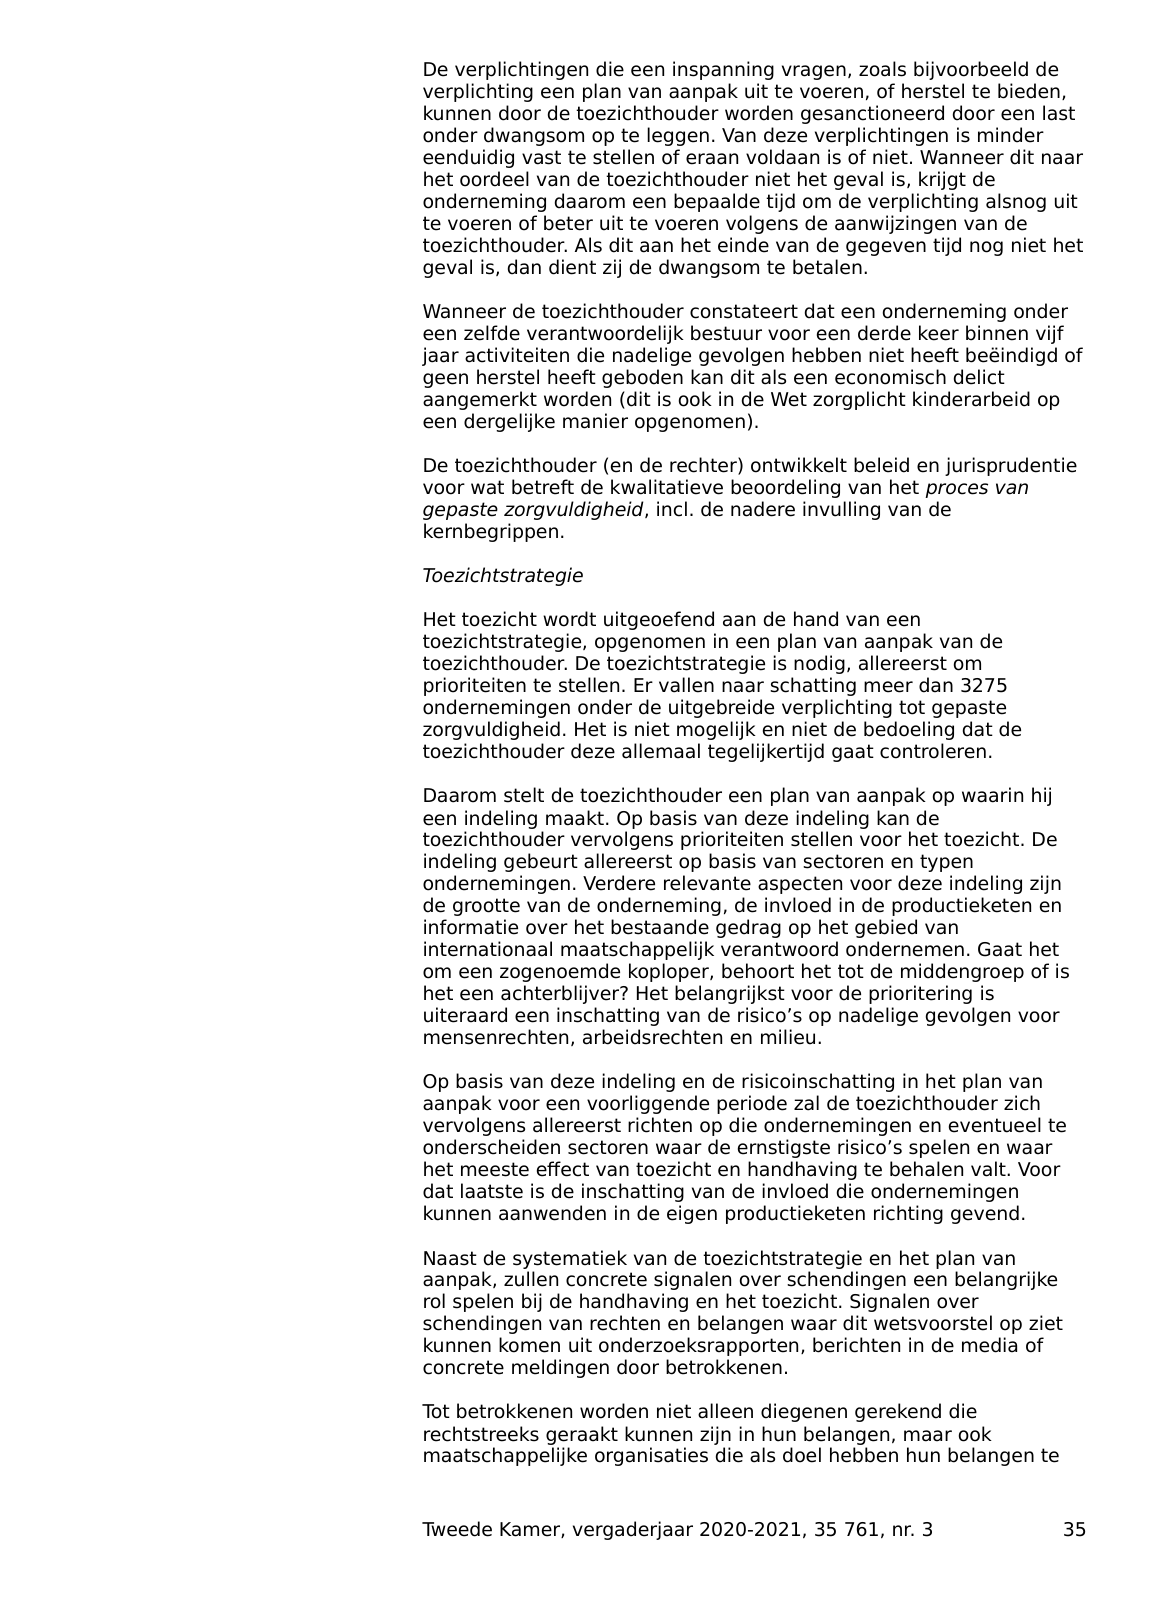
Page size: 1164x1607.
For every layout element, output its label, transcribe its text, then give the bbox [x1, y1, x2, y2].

subtitle Toezichtstrategie [422, 565, 1087, 587]
text Wanneer de toezichthouder constateert dat een onderneming onder een zelfde verantwoordelijk bestuur voor een derde keer binnen vijf jaar activiteiten die nadelige gevolgen hebben niet heeft beëindigd of geen herstel heeft geboden kan dit als een economisch delict aangemerkt worden (dit is ook in de Wet zorgplicht kinderarbeid op een dergelijke manier opgenomen). [422, 301, 1087, 433]
text De toezichthouder (en de rechter) ontwikkelt beleid en jurisprudentie voor wat betreft de kwalitatieve beoordeling van het proces van gepaste zorgvuldigheid, incl. de nadere invulling van de kernbegrippen. [422, 455, 1087, 543]
text Op basis van deze indeling en de risicoinschatting in het plan van aanpak voor een voorliggende periode zal de toezichthouder zich vervolgens allereerst richten op die ondernemingen en eventueel te onderscheiden sectoren waar de ernstigste risico’s spelen en waar het meeste effect van toezicht en handhaving te behalen valt. Voor dat laatste is de inschatting van de invloed die ondernemingen kunnen aanwenden in de eigen productieketen richting gevend. [422, 1071, 1087, 1225]
text Naast de systematiek van de toezichtstrategie en het plan van aanpak, zullen concrete signalen over schendingen een belangrijke rol spelen bij de handhaving en het toezicht. Signalen over schendingen van rechten en belangen waar dit wetsvoorstel op ziet kunnen komen uit onderzoeksrapporten, berichten in de media of concrete meldingen door betrokkenen. [422, 1247, 1087, 1379]
text Daarom stelt de toezichthouder een plan van aanpak op waarin hij een indeling maakt. Op basis van deze indeling kan de toezichthouder vervolgens prioriteiten stellen voor het toezicht. De indeling gebeurt allereerst op basis van sectoren en typen ondernemingen. Verdere relevante aspecten voor deze indeling zijn de grootte van de onderneming, de invloed in de productieketen en informatie over het bestaande gedrag op het gebied van internationaal maatschappelijk verantwoord ondernemen. Gaat het om een zogenoemde koploper, behoort het tot de middengroep of is het een achterblijver? Het belangrijkst voor de prioritering is uiteraard een inschatting van de risico’s op nadelige gevolgen voor mensenrechten, arbeidsrechten en milieu. [422, 785, 1087, 1049]
text Tot betrokkenen worden niet alleen diegenen gerekend die rechtstreeks geraakt kunnen zijn in hun belangen, maar ook maatschappelijke organisaties die als doel hebben hun belangen te [422, 1401, 1087, 1467]
text De verplichtingen die een inspanning vragen, zoals bijvoorbeeld de verplichting een plan van aanpak uit te voeren, of herstel te bieden, kunnen door de toezichthouder worden gesanctioneerd door een last onder dwangsom op te leggen. Van deze verplichtingen is minder eenduidig vast te stellen of eraan voldaan is of niet. Wanneer dit naar het oordeel van de toezichthouder niet het geval is, krijgt de onderneming daarom een bepaalde tijd om de verplichting alsnog uit te voeren of beter uit te voeren volgens de aanwijzingen van de toezichthouder. Als dit aan het einde van de gegeven tijd nog niet het geval is, dan dient zij de dwangsom te betalen. [422, 59, 1087, 279]
text Het toezicht wordt uitgeoefend aan de hand van een toezichtstrategie, opgenomen in een plan van aanpak van de toezichthouder. De toezichtstrategie is nodig, allereerst om prioriteiten te stellen. Er vallen naar schatting meer dan 3275 ondernemingen onder de uitgebreide verplichting tot gepaste zorgvuldigheid. Het is niet mogelijk en niet de bedoeling dat de toezichthouder deze allemaal tegelijkertijd gaat controleren. [422, 609, 1087, 763]
